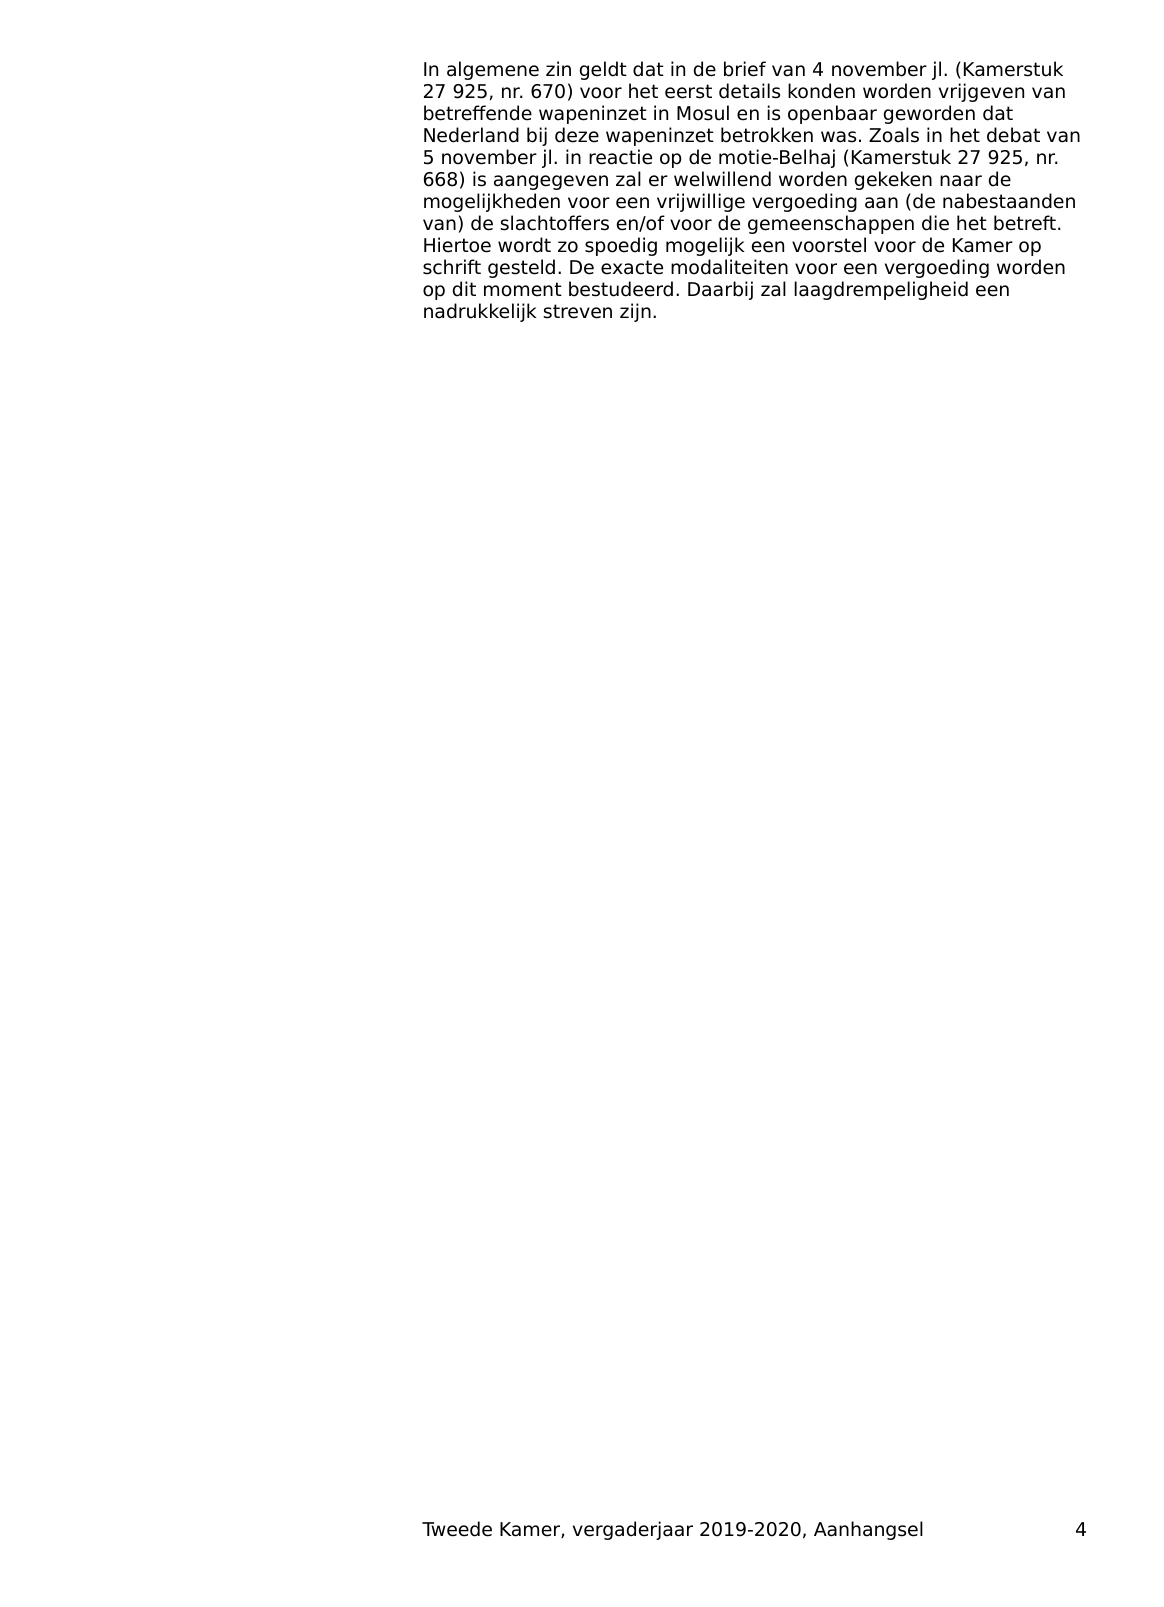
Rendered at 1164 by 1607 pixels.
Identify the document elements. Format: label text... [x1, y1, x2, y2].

text In algemene zin geldt dat in de brief van 4 november jl. (Kamerstuk 27 925, nr. 670) voor het eerst details konden worden vrijgeven van betreffende wapeninzet in Mosul en is openbaar geworden dat Nederland bij deze wapeninzet betrokken was. Zoals in het debat van 5 november jl. in reactie op de motie-Belhaj (Kamerstuk 27 925, nr. 668) is aangegeven zal er welwillend worden gekeken naar de mogelijkheden voor een vrijwillige vergoeding aan (de nabestaanden van) de slachtoffers en/of voor de gemeenschappen die het betreft. Hiertoe wordt zo spoedig mogelijk een voorstel voor de Kamer op schrift gesteld. De exacte modaliteiten voor een vergoeding worden op dit moment bestudeerd. Daarbij zal laagdrempeligheid een nadrukkelijk streven zijn. [422, 59, 1087, 323]
